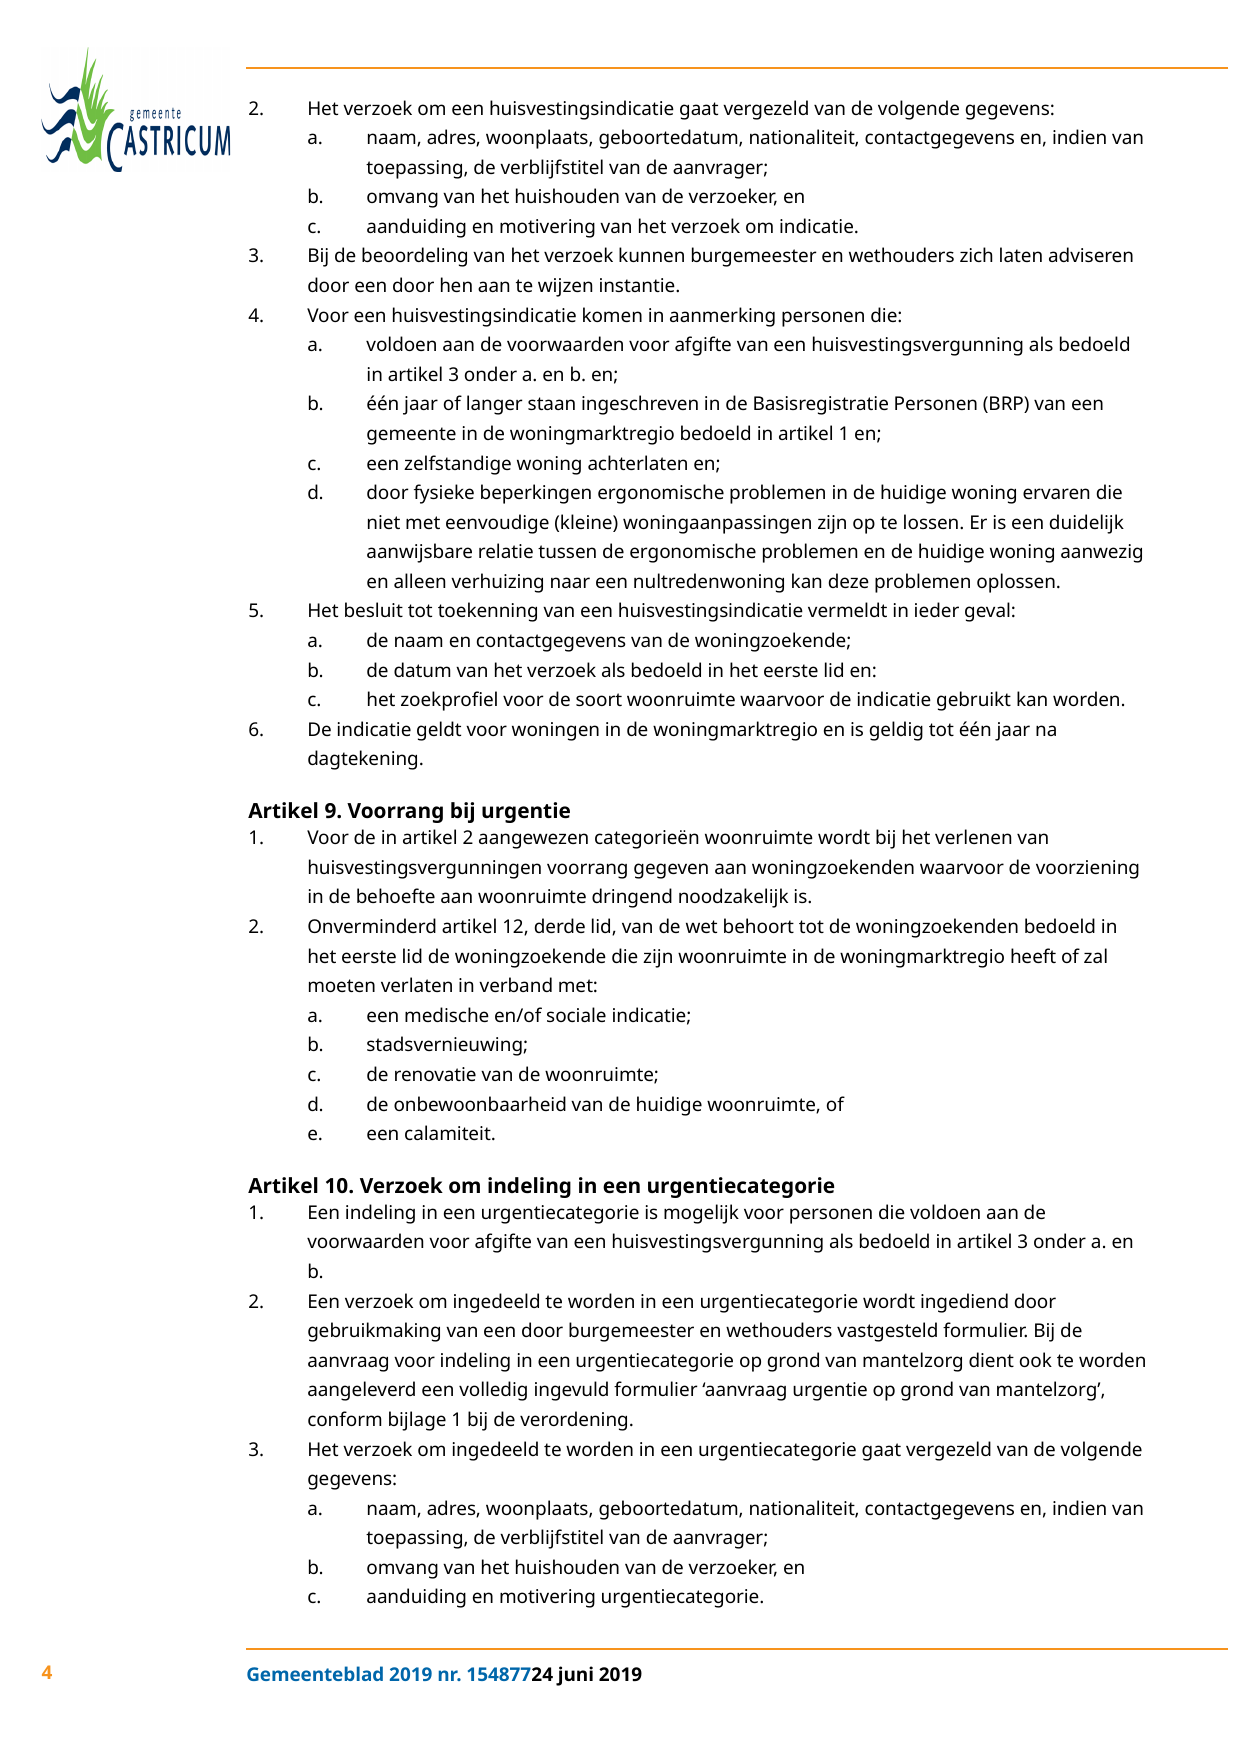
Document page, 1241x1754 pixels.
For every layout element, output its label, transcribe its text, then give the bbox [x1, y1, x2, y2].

list Het verzoek om een huisvestingsindicatie gaat vergezeld van de volgende gegevens: [248, 95, 1152, 121]
picture [41, 47, 231, 172]
list de naam en contactgegevens van de woningzoekende; [307, 627, 1152, 653]
list omvang van het huishouden van de verzoeker, en [307, 1554, 1152, 1580]
text Artikel 9. Voorrang bij urgentie [248, 796, 1152, 824]
list Onverminderd artikel 12, derde lid, van de wet behoort tot de woningzoekenden bedoeld in het eerste lid de woningzoekende die zijn woonruimte in de woningmarktregio heeft of zal moeten verlaten in verband met: [248, 913, 1152, 998]
list een zelfstandige woning achterlaten en; [307, 450, 1152, 476]
list de datum van het verzoek als bedoeld in het eerste lid en: [307, 657, 1152, 683]
list aanduiding en motivering urgentiecategorie. [307, 1584, 1152, 1609]
list voldoen aan de voorwaarden voor afgifte van een huisvestingsvergunning als bedoeld in artikel 3 onder a. en b. en; [307, 331, 1152, 387]
list een calamiteit. [307, 1120, 1152, 1146]
list Een verzoek om ingedeeld te worden in een urgentiecategorie wordt ingediend door gebruikmaking van een door burgemeester en wethouders vastgesteld formulier. Bij de aanvraag voor indeling in een urgentiecategorie op grond van mantelzorg dient ook te worden aangeleverd een volledig ingevuld formulier ‘aanvraag urgentie op grond van mantelzorg’, conform bijlage 1 bij de verordening. [248, 1288, 1152, 1432]
list naam, adres, woonplaats, geboortedatum, nationaliteit, contactgegevens en, indien van toepassing, de verblijfstitel van de aanvrager; [307, 1495, 1152, 1550]
list Het besluit tot toekenning van een huisvestingsindicatie vermeldt in ieder geval: [248, 598, 1152, 623]
list één jaar of langer staan ingeschreven in de Basisregistratie Personen (BRP) van een gemeente in de woningmarktregio bedoeld in artikel 1 en; [307, 391, 1152, 446]
list een medische en/of sociale indicatie; [307, 1002, 1152, 1028]
list stadsvernieuwing; [307, 1032, 1152, 1057]
list Het verzoek om ingedeeld te worden in een urgentiecategorie gaat vergezeld van de volgende gegevens: [248, 1436, 1152, 1491]
list omvang van het huishouden van de verzoeker, en [307, 183, 1152, 209]
list door fysieke beperkingen ergonomische problemen in de huidige woning ervaren die niet met eenvoudige (kleine) woningaanpassingen zijn op te lossen. Er is een duidelijk aanwijsbare relatie tussen de ergonomische problemen en de huidige woning aanwezig en alleen verhuizing naar een nultredenwoning kan deze problemen oplossen. [307, 479, 1152, 594]
list Een indeling in een urgentiecategorie is mogelijk voor personen die voldoen aan de voorwaarden voor afgifte van een huisvestingsvergunning als bedoeld in artikel 3 onder a. en b. [248, 1199, 1152, 1284]
list de renovatie van de woonruimte; [307, 1061, 1152, 1087]
list De indicatie geldt voor woningen in de woningmarktregio en is geldig tot één jaar na dagtekening. [248, 716, 1152, 771]
list aanduiding en motivering van het verzoek om indicatie. [307, 213, 1152, 239]
list Voor de in artikel 2 aangewezen categorieën woonruimte wordt bij het verlenen van huisvestingsvergunningen voorrang gegeven aan woningzoekenden waarvoor de voorziening in de behoefte aan woonruimte dringend noodzakelijk is. [248, 824, 1152, 909]
text Artikel 10. Verzoek om indeling in een urgentiecategorie [248, 1171, 1152, 1199]
list naam, adres, woonplaats, geboortedatum, nationaliteit, contactgegevens en, indien van toepassing, de verblijfstitel van de aanvrager; [307, 124, 1152, 180]
list Bij de beoordeling van het verzoek kunnen burgemeester en wethouders zich laten adviseren door een door hen aan te wijzen instantie. [248, 243, 1152, 298]
list Voor een huisvestingsindicatie komen in aanmerking personen die: [248, 302, 1152, 328]
list het zoekprofiel voor de soort woonruimte waarvoor de indicatie gebruikt kan worden. [307, 686, 1152, 712]
list de onbewoonbaarheid van de huidige woonruimte, of [307, 1091, 1152, 1116]
